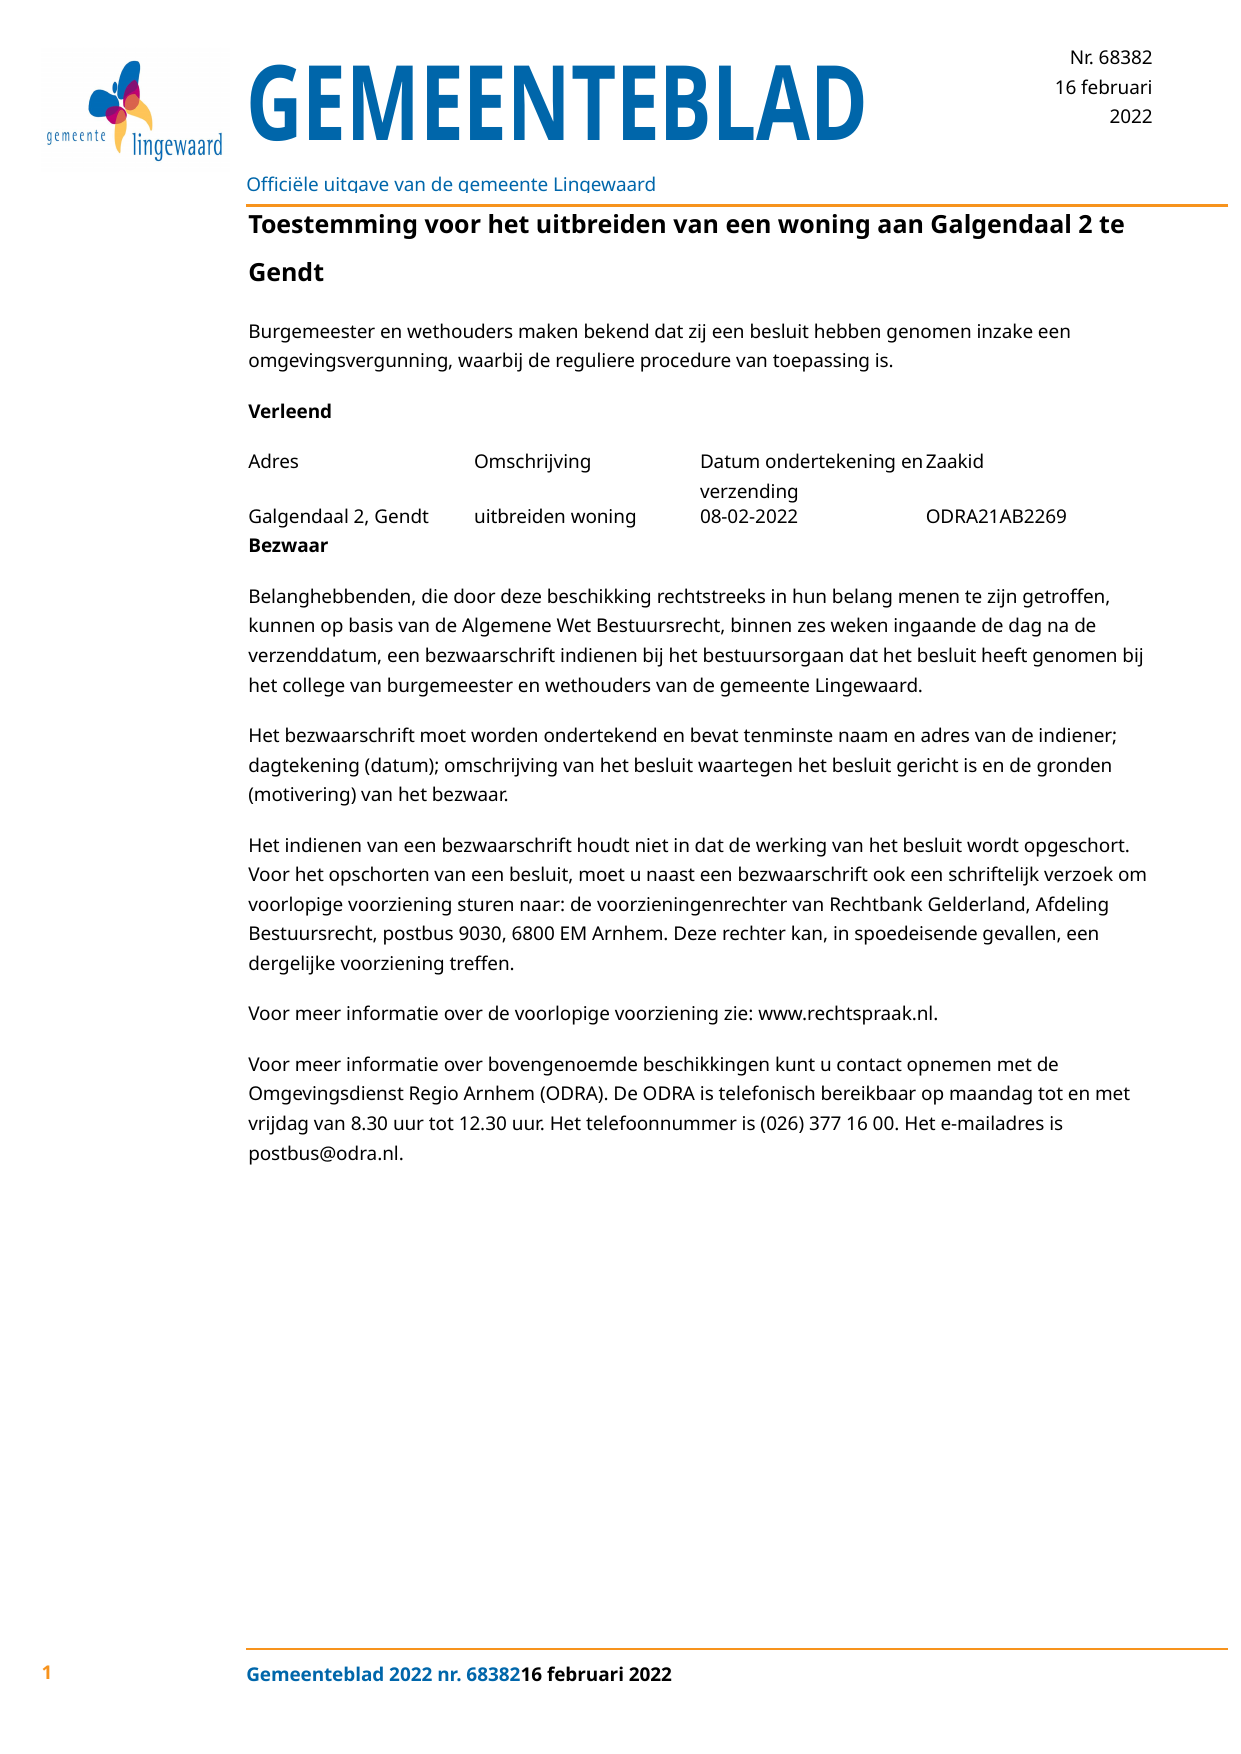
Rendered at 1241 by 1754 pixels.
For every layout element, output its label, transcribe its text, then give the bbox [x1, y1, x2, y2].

table_cell Galgendaal 2, Gendt [248, 504, 474, 529]
picture [41, 47, 231, 172]
text Het indienen van een bezwaarschrift houdt niet in dat de werking van het besluit wordt opgeschort. Voor het opschorten van een besluit, moet u naast een bezwaarschrift ook een schriftelijk verzoek om voorlopige voorziening sturen naar: de voorzieningenrechter van Rechtbank Gelderland, Afdeling Bestuursrecht, postbus 9030, 6800 EM Arnhem. Deze rechter kan, in spoedeisende gevallen, een dergelijke voorziening treffen. [248, 832, 1152, 976]
table_cell ODRA21AB2269 [926, 504, 1152, 529]
text Het bezwaarschrift moet worden ondertekend en bevat tenminste naam en adres van de indiener; dagtekening (datum); omschrijving van het besluit waartegen het besluit gericht is en de gronden (motivering) van het bezwaar. [248, 722, 1152, 807]
table_cell uitbreiden woning [474, 504, 700, 529]
table_cell 08-02-2022 [700, 504, 926, 529]
text Burgemeester en wethouders maken bekend dat zij een besluit hebben genomen inzake een omgevingsvergunning, waarbij de reguliere procedure van toepassing is. [248, 318, 1152, 373]
table_header Omschrijving [474, 449, 700, 504]
text Voor meer informatie over de voorlopige voorziening zie: www.rechtspraak.nl. [248, 1001, 1152, 1026]
table_header Adres [248, 449, 474, 504]
table_header Datum ondertekening en verzending [700, 449, 926, 504]
text Toestemming voor het uitbreiden van een woning aan Galgendaal 2 te Gendt [248, 207, 1152, 288]
text Belanghebbenden, die door deze beschikking rechtstreeks in hun belang menen te zijn getroffen, kunnen op basis van de Algemene Wet Bestuursrecht, binnen zes weken ingaande de dag na de verzenddatum, een bezwaarschrift indienen bij het bestuursorgaan dat het besluit heeft genomen bij het college van burgemeester en wethouders van de gemeente Lingewaard. [248, 583, 1152, 698]
table_header Zaakid [926, 449, 1152, 504]
text Voor meer informatie over bovengenoemde beschikkingen kunt u contact opnemen met de Omgevingsdienst Regio Arnhem (ODRA). De ODRA is telefonisch bereikbaar op maandag tot en met vrijdag van 8.30 uur tot 12.30 uur. Het telefoonnummer is (026) 377 16 00. Het e-mailadres is postbus@odra.nl. [248, 1051, 1152, 1166]
text Bezwaar [248, 533, 1152, 558]
text Verleend [248, 398, 1152, 424]
